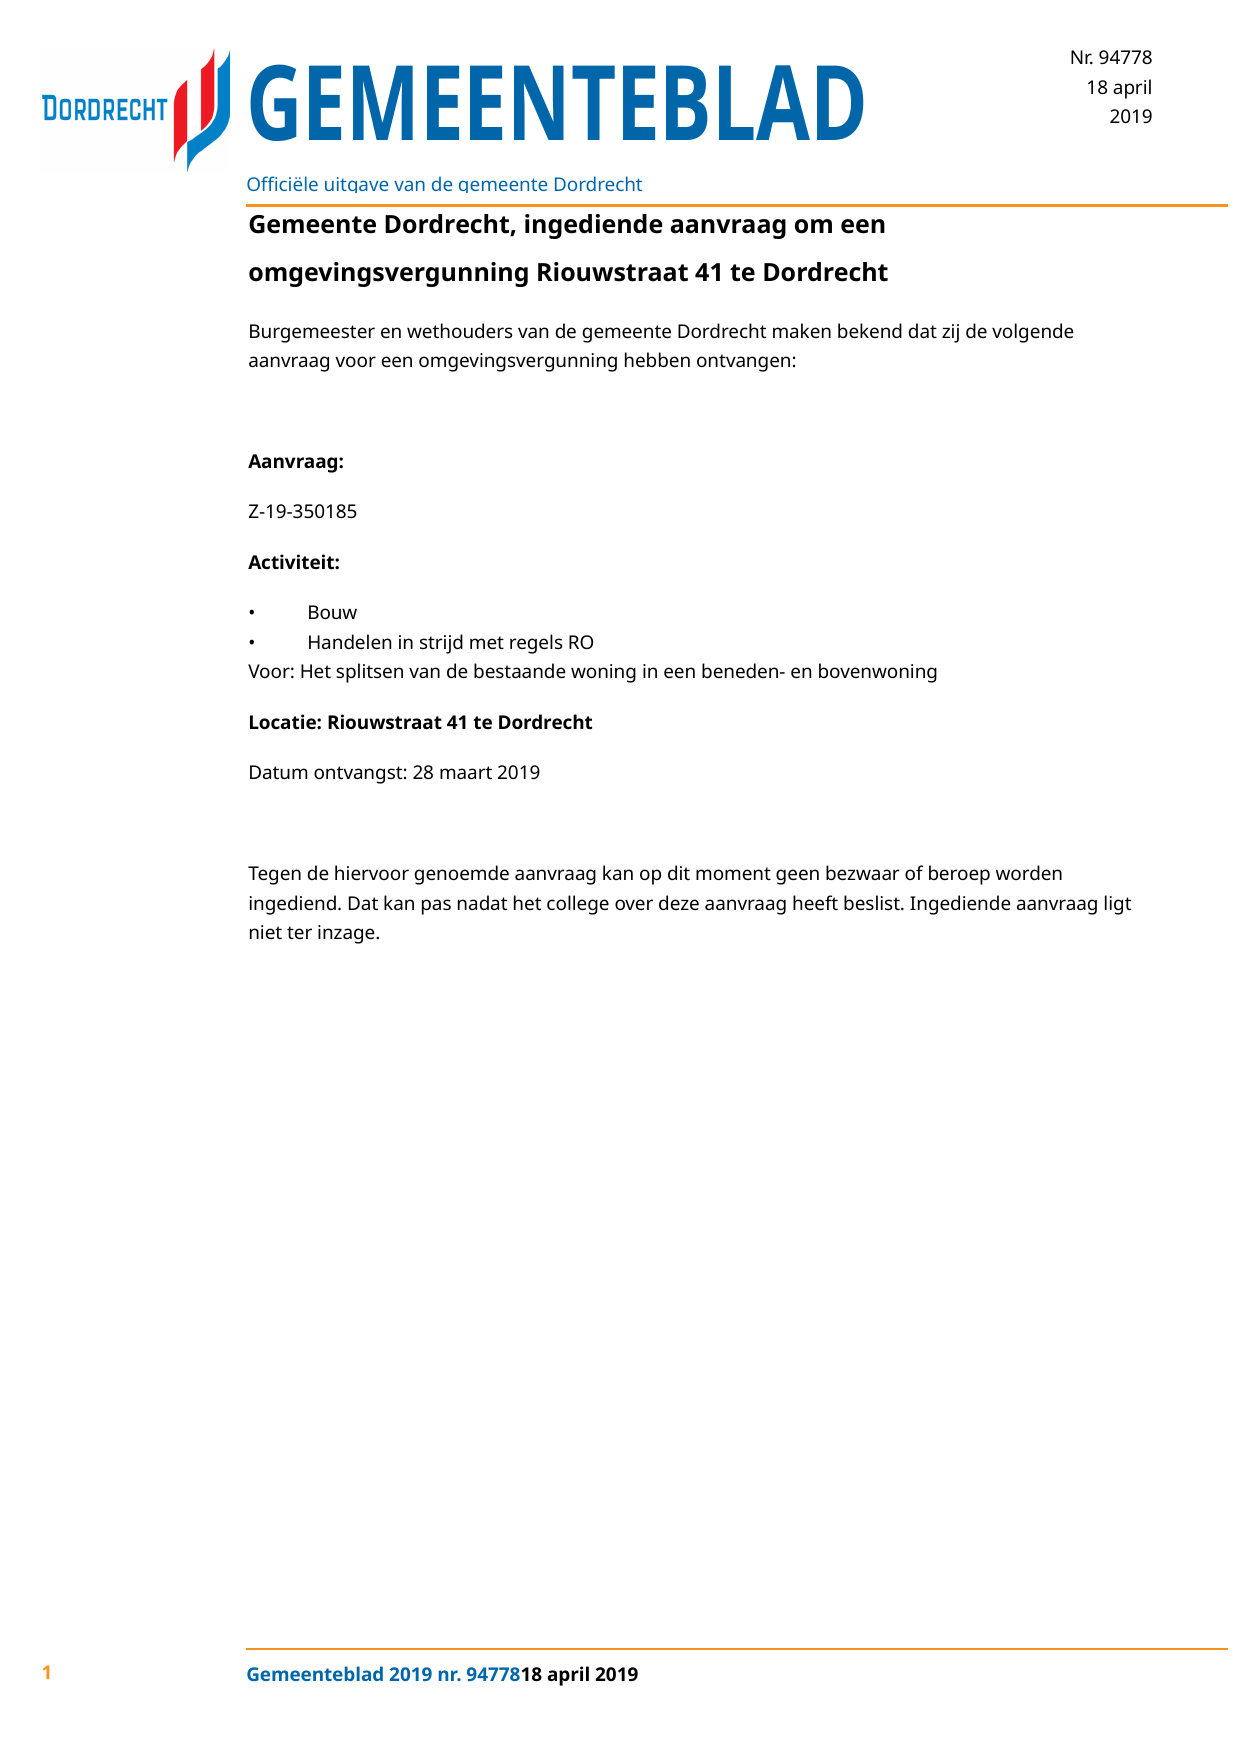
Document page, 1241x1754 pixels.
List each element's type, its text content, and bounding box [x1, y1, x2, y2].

text Activiteit: [248, 549, 1152, 575]
text Tegen de hiervoor genoemde aanvraag kan op dit moment geen bezwaar of beroep worden ingediend. Dat kan pas nadat het college over deze aanvraag heeft beslist. Ingediende aanvraag ligt niet ter inzage. [248, 860, 1152, 945]
text Aanvraag: [248, 448, 1152, 474]
picture [41, 47, 231, 172]
text Burgemeester en wethouders van de gemeente Dordrecht maken bekend dat zij de volgende aanvraag voor een omgevingsvergunning hebben ontvangen: [248, 318, 1152, 373]
list Bouw [248, 599, 1152, 625]
text Gemeente Dordrecht, ingediende aanvraag om een omgevingsvergunning Riouwstraat 41 te Dordrecht [248, 207, 1152, 288]
text Locatie: Riouwstraat 41 te Dordrecht [248, 709, 1152, 735]
text Z-19-350185 [248, 499, 1152, 524]
text Datum ontvangst: 28 maart 2019 [248, 759, 1152, 785]
text Voor: Het splitsen van de bestaande woning in een beneden- en bovenwoning [248, 659, 1152, 684]
list Handelen in strijd met regels RO [248, 629, 1152, 655]
